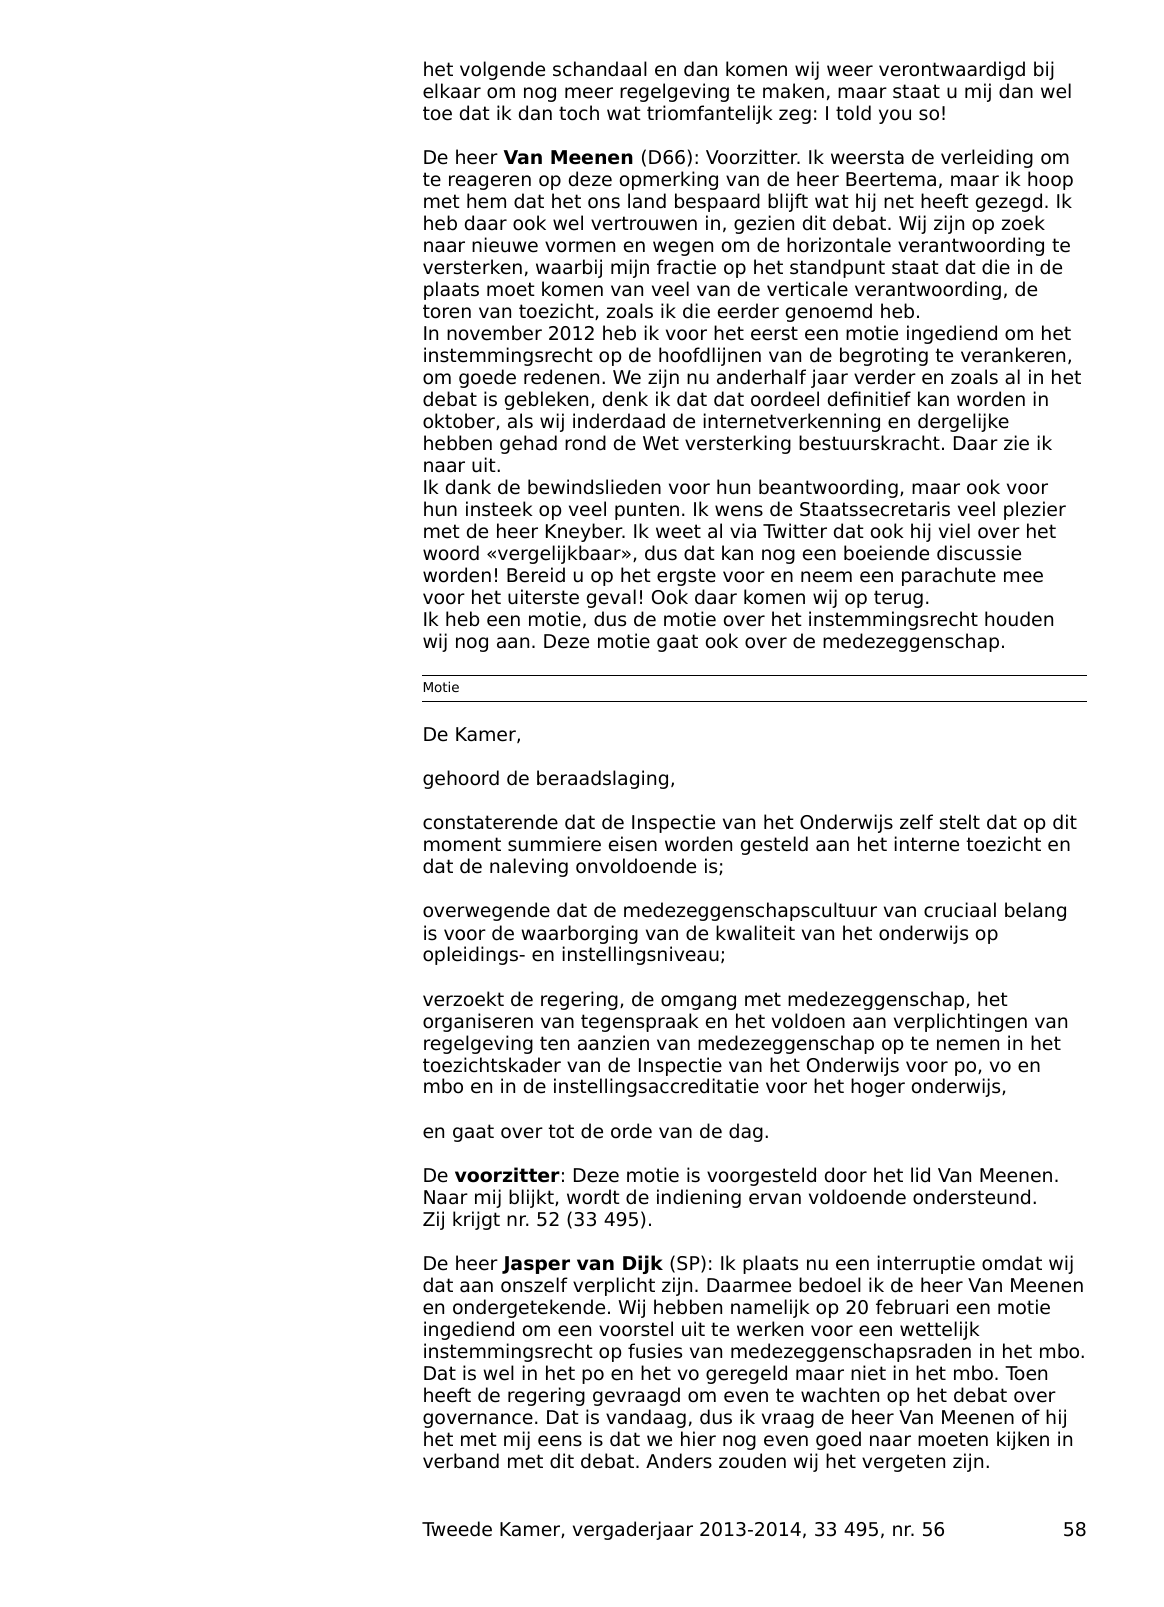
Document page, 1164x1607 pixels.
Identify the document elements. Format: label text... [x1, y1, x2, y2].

table_header Motie [422, 676, 1087, 701]
text Zij krijgt nr. 52 (33 495). [422, 1209, 1087, 1231]
text Ik heb een motie, dus de motie over het instemmingsrecht houden wij nog aan. Deze motie gaat ook over de medezeggenschap. [422, 609, 1087, 653]
text gehoord de beraadslaging, [422, 768, 1087, 790]
text In november 2012 heb ik voor het eerst een motie ingediend om het instemmingsrecht op de hoofdlijnen van de begroting te verankeren, om goede redenen. We zijn nu anderhalf jaar verder en zoals al in het debat is gebleken, denk ik dat dat oordeel definitief kan worden in oktober, als wij inderdaad de internetverkenning en dergelijke hebben gehad rond de Wet versterking bestuurskracht. Daar zie ik naar uit. [422, 323, 1087, 477]
text constaterende dat de Inspectie van het Onderwijs zelf stelt dat op dit moment summiere eisen worden gesteld aan het interne toezicht en dat de naleving onvoldoende is; [422, 812, 1087, 878]
text De heer Jasper van Dijk (SP): Ik plaats nu een interruptie omdat wij dat aan onszelf verplicht zijn. Daarmee bedoel ik de heer Van Meenen en ondergetekende. Wij hebben namelijk op 20 februari een motie ingediend om een voorstel uit te werken voor een wettelijk instemmingsrecht op fusies van medezeggenschapsraden in het mbo. Dat is wel in het po en het vo geregeld maar niet in het mbo. Toen heeft de regering gevraagd om even te wachten op het debat over governance. Dat is vandaag, dus ik vraag de heer Van Meenen of hij het met mij eens is dat we hier nog even goed naar moeten kijken in verband met dit debat. Anders zouden wij het vergeten zijn. [422, 1253, 1087, 1473]
text overwegende dat de medezeggenschapscultuur van cruciaal belang is voor de waarborging van de kwaliteit van het onderwijs op opleidings- en instellingsniveau; [422, 900, 1087, 966]
text verzoekt de regering, de omgang met medezeggenschap, het organiseren van tegenspraak en het voldoen aan verplichtingen van regelgeving ten aanzien van medezeggenschap op te nemen in het toezichtskader van de Inspectie van het Onderwijs voor po, vo en mbo en in de instellingsaccreditatie voor het hoger onderwijs, [422, 988, 1087, 1098]
text Ik dank de bewindslieden voor hun beantwoording, maar ook voor hun insteek op veel punten. Ik wens de Staatssecretaris veel plezier met de heer Kneyber. Ik weet al via Twitter dat ook hij viel over het woord «vergelijkbaar», dus dat kan nog een boeiende discussie worden! Bereid u op het ergste voor en neem een parachute mee voor het uiterste geval! Ook daar komen wij op terug. [422, 477, 1087, 609]
text De heer Van Meenen (D66): Voorzitter. Ik weersta de verleiding om te reageren op deze opmerking van de heer Beertema, maar ik hoop met hem dat het ons land bespaard blijft wat hij net heeft gezegd. Ik heb daar ook wel vertrouwen in, gezien dit debat. Wij zijn op zoek naar nieuwe vormen en wegen om de horizontale verantwoording te versterken, waarbij mijn fractie op het standpunt staat dat die in de plaats moet komen van veel van de verticale verantwoording, de toren van toezicht, zoals ik die eerder genoemd heb. [422, 147, 1087, 323]
text De voorzitter: Deze motie is voorgesteld door het lid Van Meenen. Naar mij blijkt, wordt de indiening ervan voldoende ondersteund. [422, 1165, 1087, 1209]
text De Kamer, [422, 724, 1087, 746]
text het volgende schandaal en dan komen wij weer verontwaardigd bij elkaar om nog meer regelgeving te maken, maar staat u mij dan wel toe dat ik dan toch wat triomfantelijk zeg: I told you so! [422, 59, 1087, 125]
text en gaat over tot de orde van de dag. [422, 1121, 1087, 1143]
